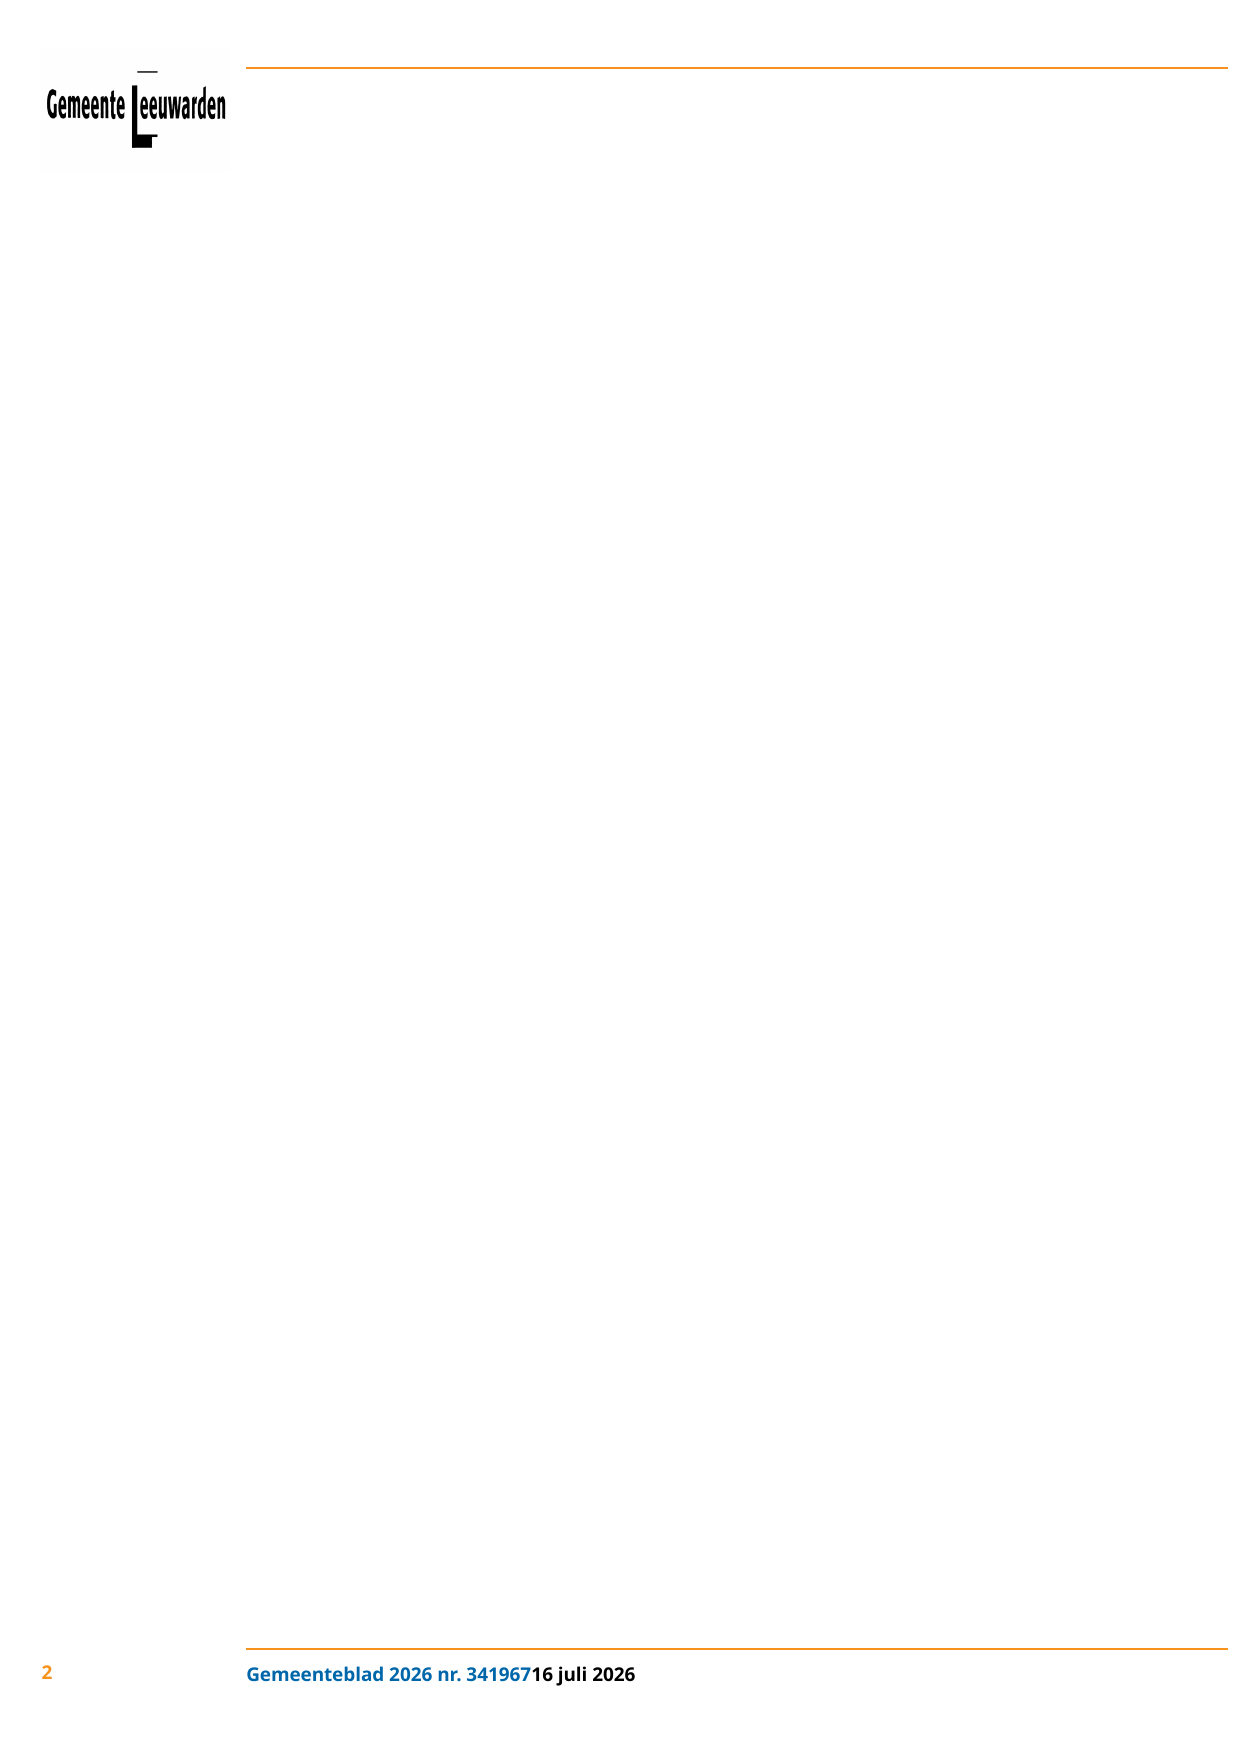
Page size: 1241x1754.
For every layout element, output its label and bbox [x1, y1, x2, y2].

picture [41, 47, 231, 172]
